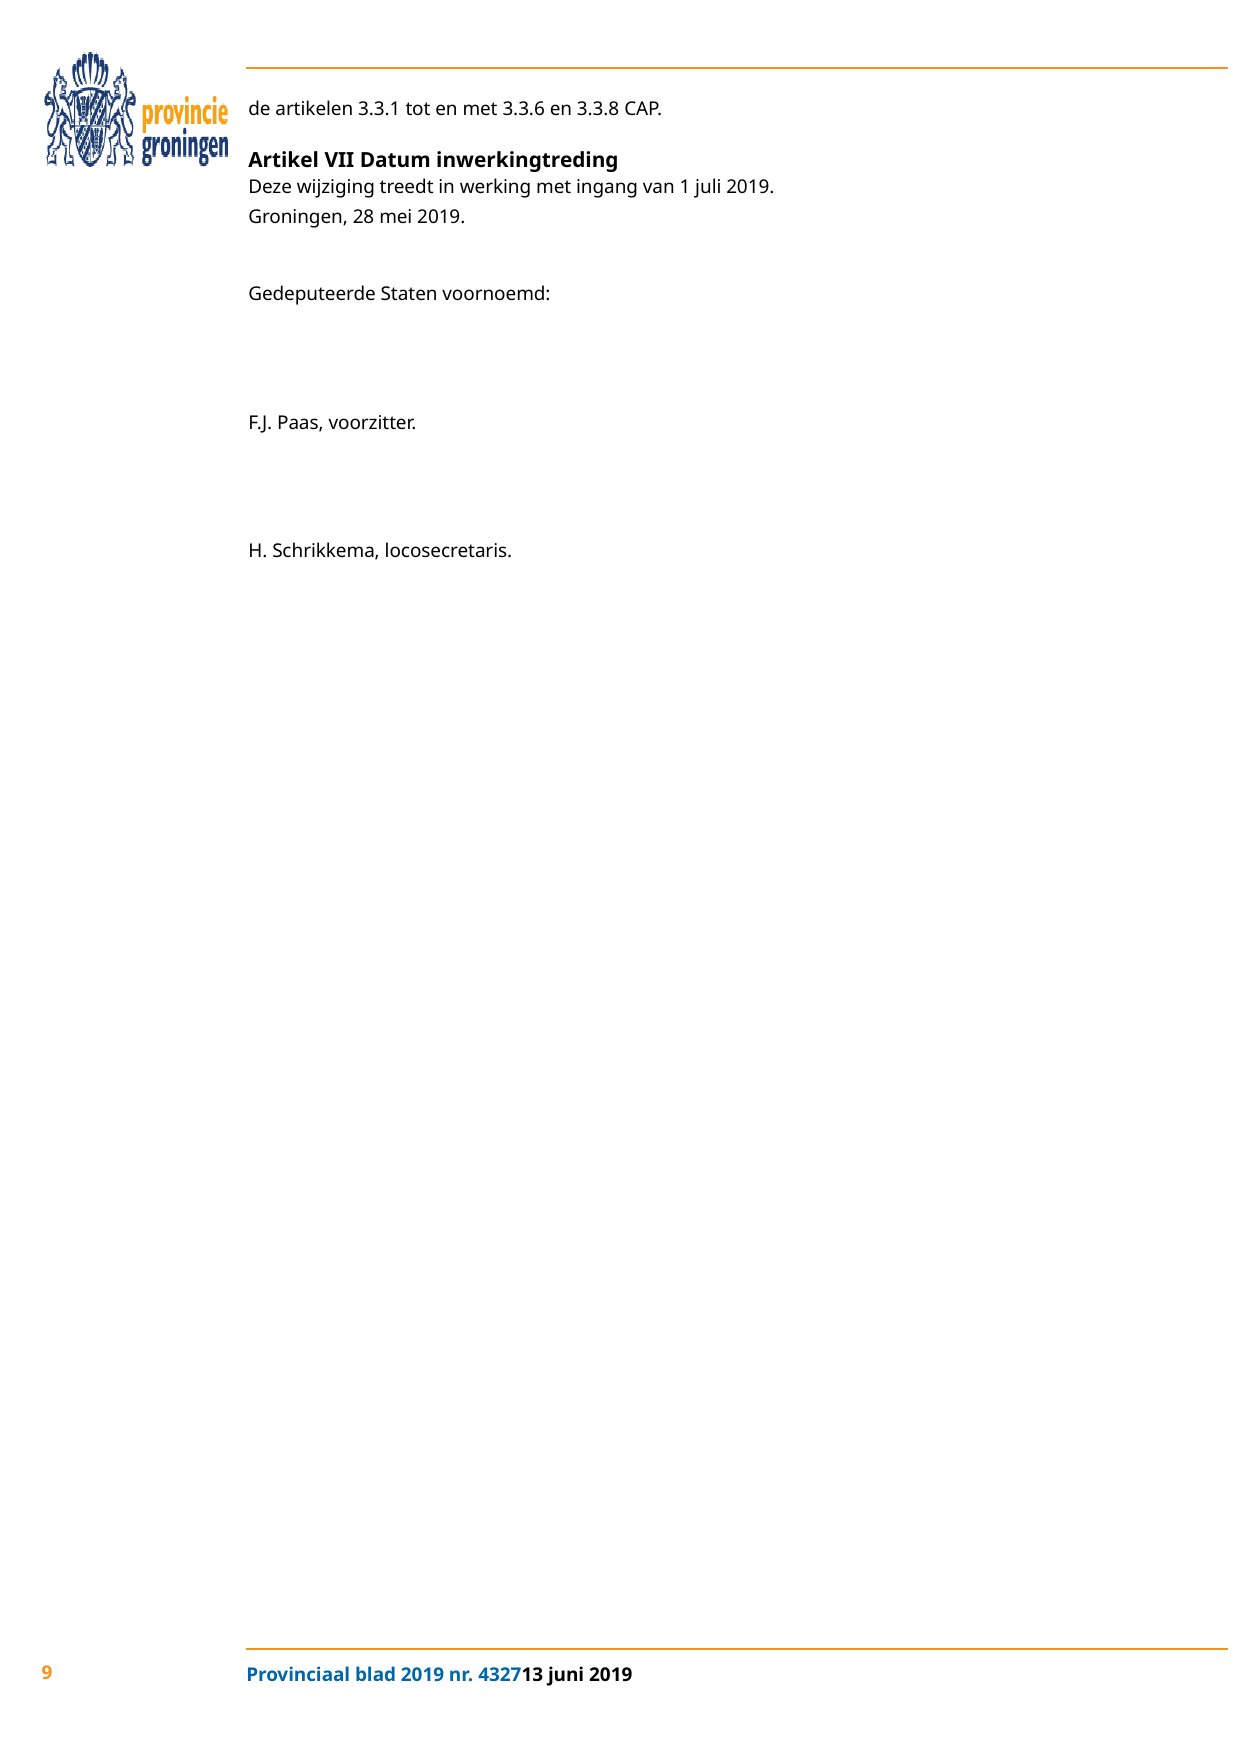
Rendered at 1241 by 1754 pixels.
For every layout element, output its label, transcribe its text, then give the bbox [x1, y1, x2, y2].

text F.J. Paas, voorzitter. [248, 409, 1152, 435]
text Groningen, 28 mei 2019. [248, 203, 1152, 229]
text Gedeputeerde Staten voornoemd: [248, 280, 1152, 306]
text Artikel VII Datum inwerkingtreding [248, 145, 1152, 174]
picture [41, 47, 231, 172]
text Deze wijziging treedt in werking met ingang van 1 juli 2019. [248, 174, 1152, 199]
text H. Schrikkema, locosecretaris. [248, 538, 1152, 563]
text de artikelen 3.3.1 tot en met 3.3.6 en 3.3.8 CAP. [248, 95, 1152, 121]
